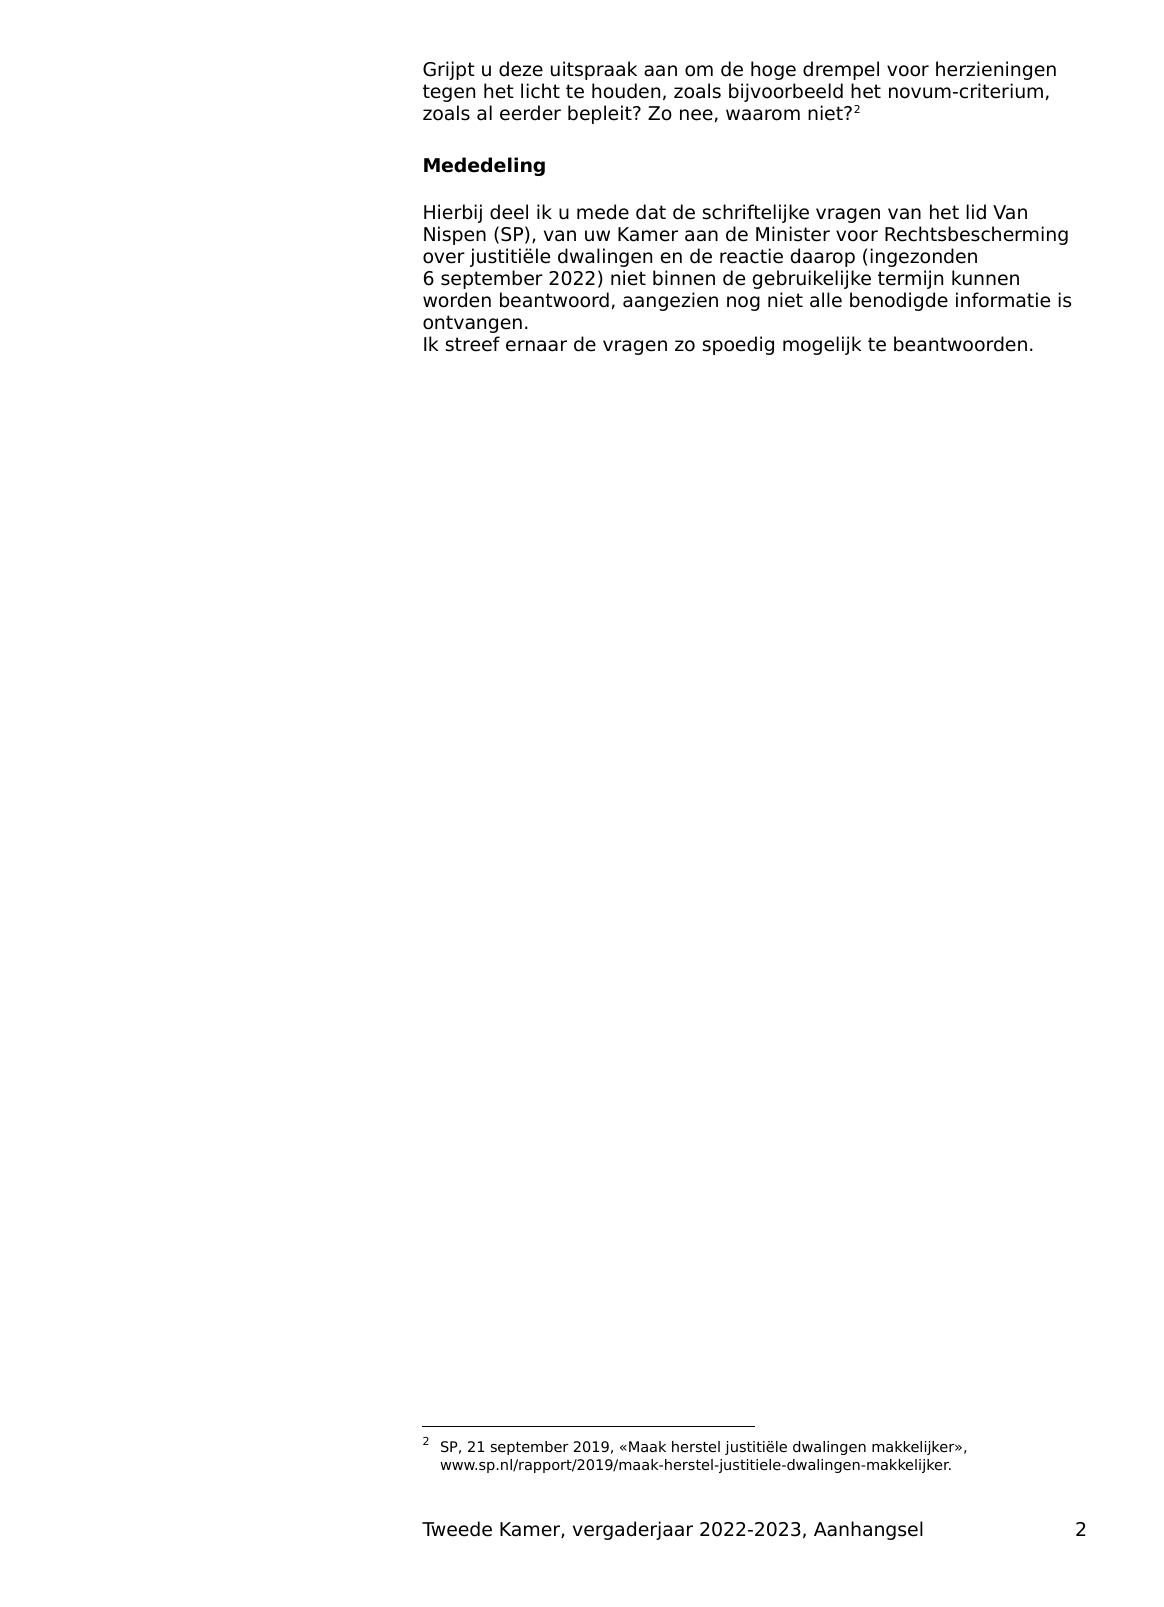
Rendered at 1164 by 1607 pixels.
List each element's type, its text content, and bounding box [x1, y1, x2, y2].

text Grijpt u deze uitspraak aan om de hoge drempel voor herzieningen tegen het licht te houden, zoals bijvoorbeeld het novum-criterium, zoals al eerder bepleit? Zo nee, waarom niet? [422, 59, 1087, 125]
text Hierbij deel ik u mede dat de schriftelijke vragen van het lid Van Nispen (SP), van uw Kamer aan de Minister voor Rechtsbescherming over justitiële dwalingen en de reactie daarop (ingezonden 6 september 2022) niet binnen de gebruikelijke termijn kunnen worden beantwoord, aangezien nog niet alle benodigde informatie is ontvangen. [422, 202, 1087, 334]
text Ik streef ernaar de vragen zo spoedig mogelijk te beantwoorden. [422, 334, 1087, 356]
subtitle Mededeling [422, 155, 1087, 177]
text SP, 21 september 2019, «Maak herstel justitiële dwalingen makkelijker», www.sp.nl/rapport/2019/maak-herstel-justitiele-dwalingen-makkelijker. [422, 1435, 1087, 1474]
